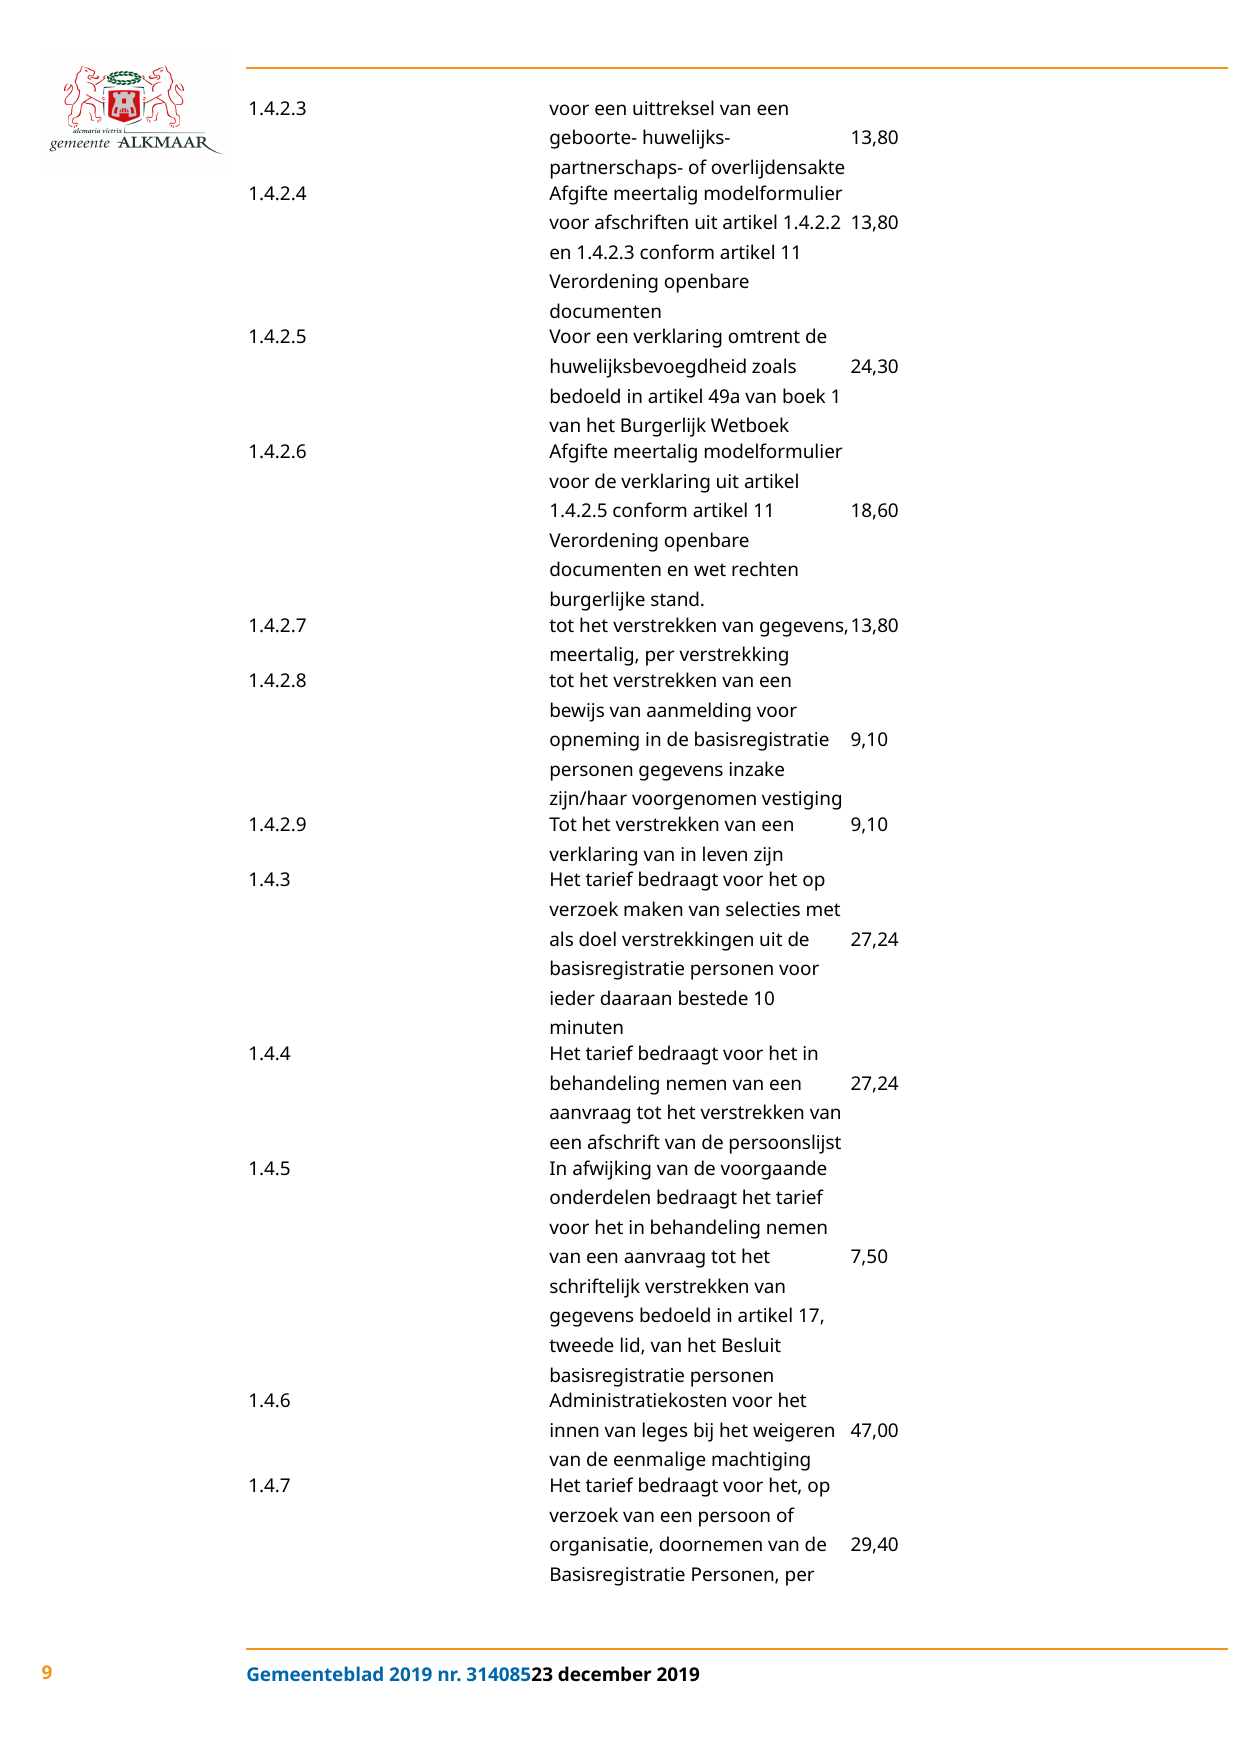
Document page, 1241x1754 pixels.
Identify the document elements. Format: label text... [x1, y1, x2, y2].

table_cell Voor een verklaring omtrent de huwelijksbevoegdheid zoals bedoeld in artikel 49a van boek 1 van het Burgerlijk Wetboek [549, 324, 850, 438]
table_cell 1.4.2.6 [248, 438, 549, 612]
table_cell tot het verstrekken van een bewijs van aanmelding voor opneming in de basisregistratie personen gegevens inzake zijn/haar voorgenomen vestiging [549, 667, 850, 811]
table_cell 9,10 [850, 811, 1152, 867]
table_cell 1.4.2.5 [248, 324, 549, 438]
table_cell tot het verstrekken van gegevens, meertalig, per verstrekking [549, 612, 850, 667]
table_cell 27,24 [850, 1040, 1152, 1155]
table_cell Administratiekosten voor het innen van leges bij het weigeren van de eenmalige machtiging [549, 1388, 850, 1472]
table_cell 1.4.2.4 [248, 180, 549, 324]
table_cell 47,00 [850, 1388, 1152, 1472]
table_cell 18,60 [850, 438, 1152, 612]
table_cell 13,80 [850, 180, 1152, 324]
table_cell 1.4.2.7 [248, 612, 549, 667]
table_cell 29,40 [850, 1473, 1152, 1587]
table_cell 24,30 [850, 324, 1152, 438]
picture [41, 47, 231, 172]
table_cell Het tarief bedraagt voor het in behandeling nemen van een aanvraag tot het verstrekken van een afschrift van de persoonslijst [549, 1040, 850, 1155]
table_cell Afgifte meertalig modelformulier voor de verklaring uit artikel 1.4.2.5 conform artikel 11 Verordening openbare documenten en wet rechten burgerlijke stand. [549, 438, 850, 612]
table_cell In afwijking van de voorgaande onderdelen bedraagt het tarief voor het in behandeling nemen van een aanvraag tot het schriftelijk verstrekken van gegevens bedoeld in artikel 17, tweede lid, van het Besluit basisregistratie personen [549, 1155, 850, 1387]
table_cell 1.4.2.8 [248, 667, 549, 811]
table_cell Het tarief bedraagt voor het, op verzoek van een persoon of organisatie, doornemen van de Basisregistratie Personen, per [549, 1473, 850, 1587]
table_cell 1.4.2.9 [248, 811, 549, 867]
table_cell 13,80 [850, 95, 1152, 180]
table_cell Afgifte meertalig modelformulier voor afschriften uit artikel 1.4.2.2 en 1.4.2.3 conform artikel 11 Verordening openbare documenten [549, 180, 850, 324]
table_cell 1.4.4 [248, 1040, 549, 1155]
table_cell 7,50 [850, 1155, 1152, 1387]
table_cell 9,10 [850, 667, 1152, 811]
table_cell 1.4.2.3 [248, 95, 549, 180]
table_cell Tot het verstrekken van een verklaring van in leven zijn [549, 811, 850, 867]
table_cell 27,24 [850, 867, 1152, 1040]
table_cell 1.4.3 [248, 867, 549, 1040]
table_cell Het tarief bedraagt voor het op verzoek maken van selecties met als doel verstrekkingen uit de basisregistratie personen voor ieder daaraan bestede 10 minuten [549, 867, 850, 1040]
table_cell 13,80 [850, 612, 1152, 667]
table_cell 1.4.6 [248, 1388, 549, 1472]
table_cell 1.4.7 [248, 1473, 549, 1587]
table_cell 1.4.5 [248, 1155, 549, 1387]
table_cell voor een uittreksel van een geboorte- huwelijks- partnerschaps- of overlijdensakte [549, 95, 850, 180]
